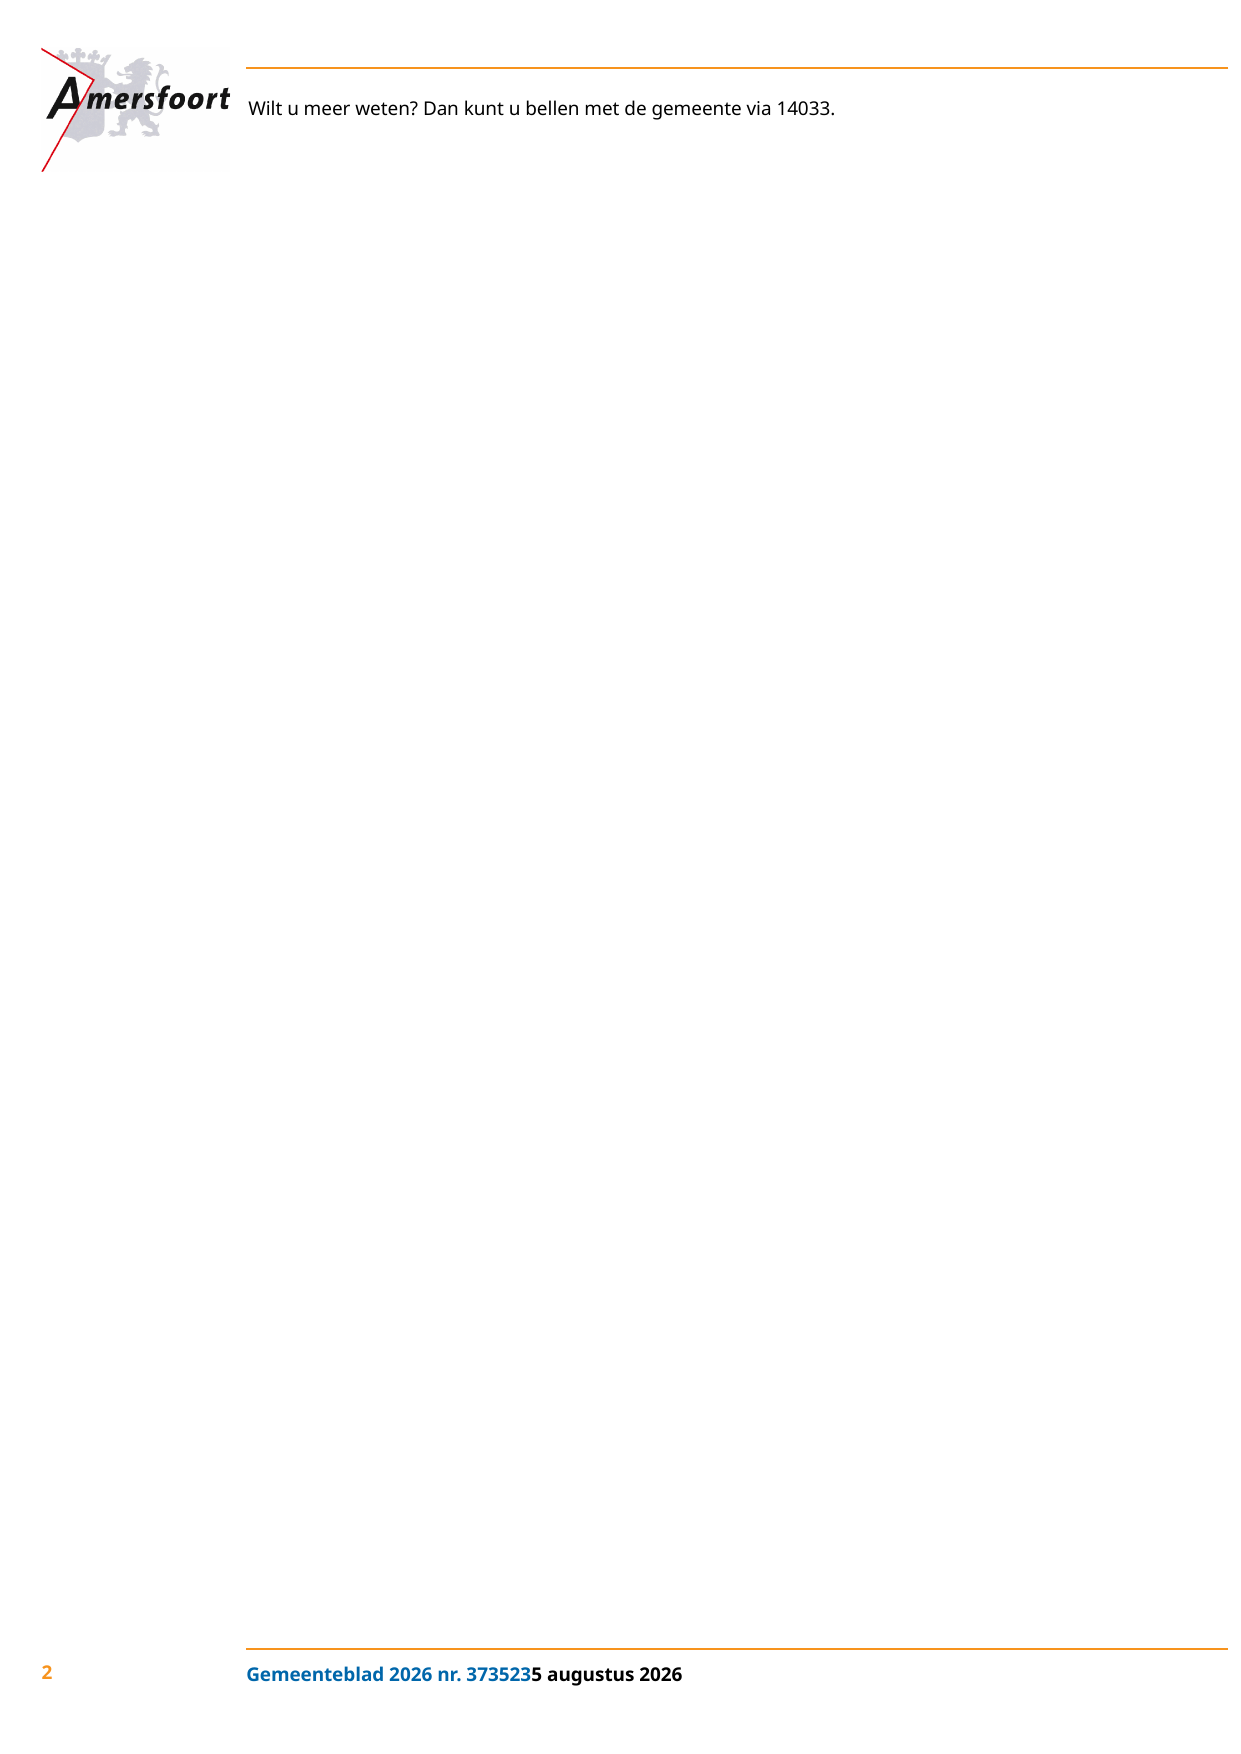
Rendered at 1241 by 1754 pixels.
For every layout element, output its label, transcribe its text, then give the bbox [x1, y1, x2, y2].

picture [41, 47, 231, 172]
text Wilt u meer weten? Dan kunt u bellen met de gemeente via 14033. [248, 95, 1152, 121]
